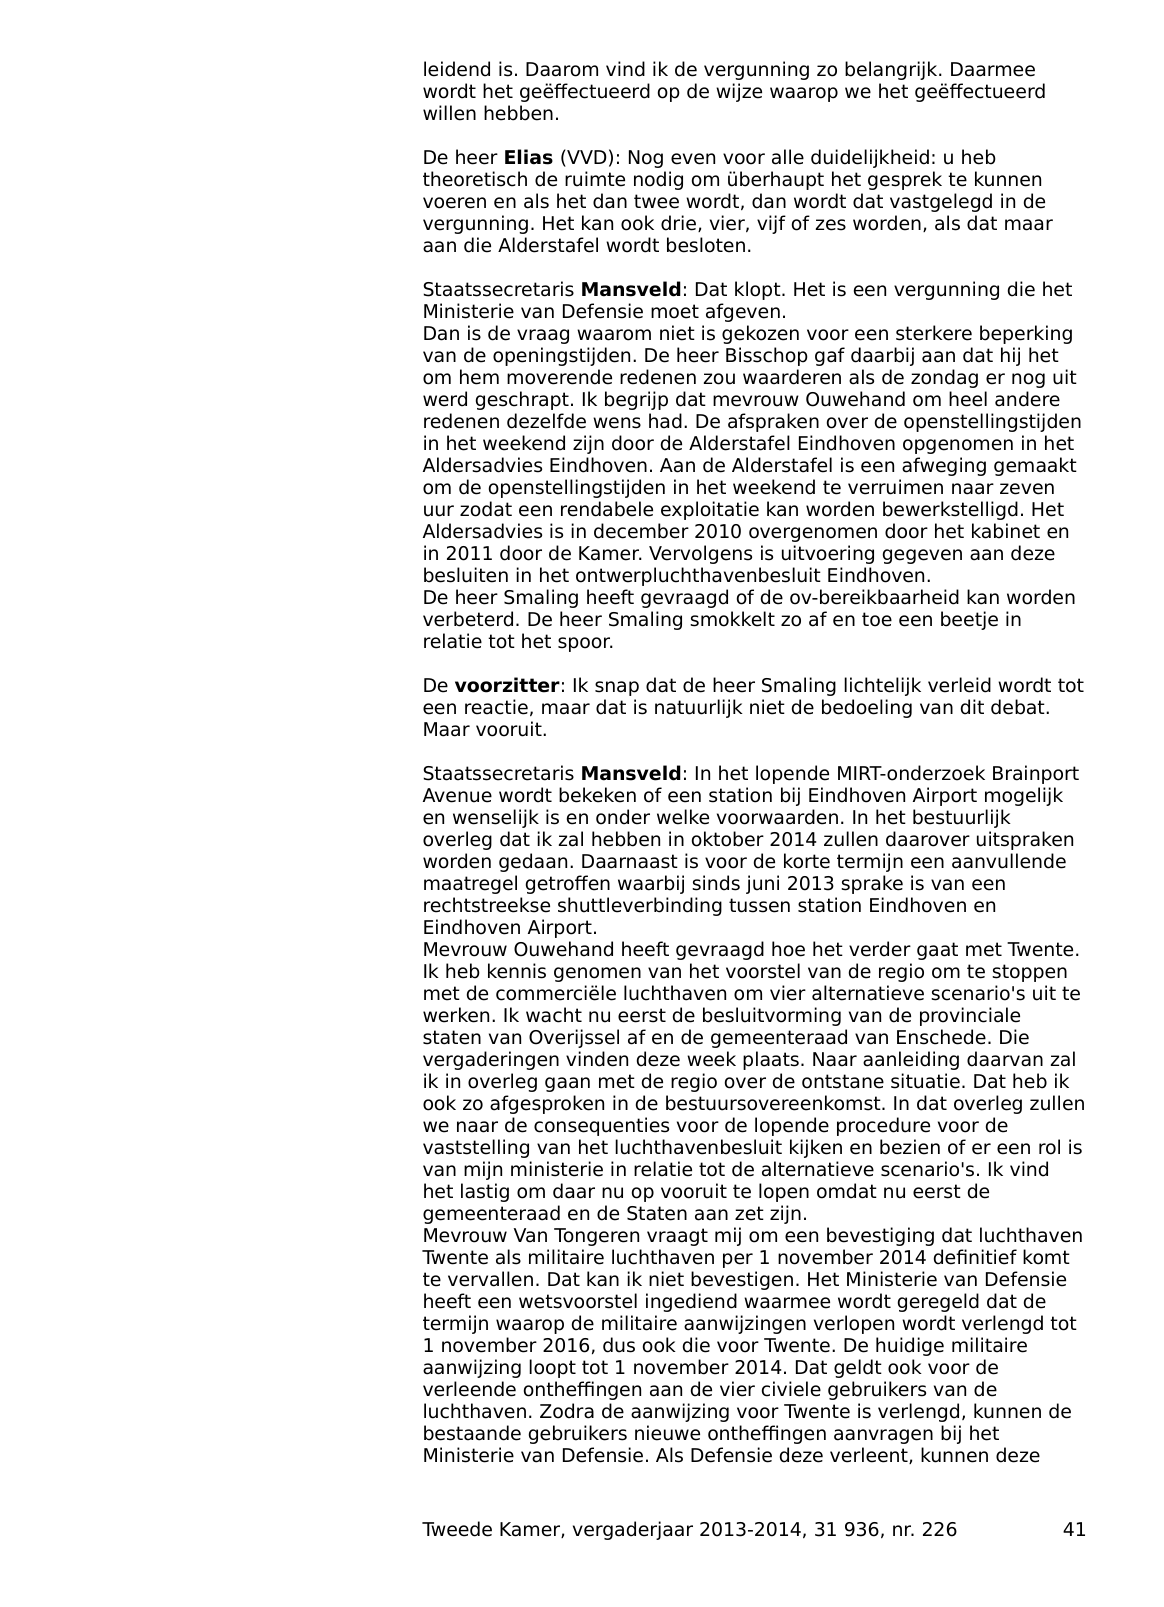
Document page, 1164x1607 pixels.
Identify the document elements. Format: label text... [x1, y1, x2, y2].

text leidend is. Daarom vind ik de vergunning zo belangrijk. Daarmee wordt het geëffectueerd op de wijze waarop we het geëffectueerd willen hebben. [422, 59, 1087, 125]
text Mevrouw Ouwehand heeft gevraagd hoe het verder gaat met Twente. Ik heb kennis genomen van het voorstel van de regio om te stoppen met de commerciële luchthaven om vier alternatieve scenario's uit te werken. Ik wacht nu eerst de besluitvorming van de provinciale staten van Overijssel af en de gemeenteraad van Enschede. Die vergaderingen vinden deze week plaats. Naar aanleiding daarvan zal ik in overleg gaan met de regio over de ontstane situatie. Dat heb ik ook zo afgesproken in de bestuursovereenkomst. In dat overleg zullen we naar de consequenties voor de lopende procedure voor de vaststelling van het luchthavenbesluit kijken en bezien of er een rol is van mijn ministerie in relatie tot de alternatieve scenario's. Ik vind het lastig om daar nu op vooruit te lopen omdat nu eerst de gemeenteraad en de Staten aan zet zijn. [422, 939, 1087, 1225]
text De heer Smaling heeft gevraagd of de ov-bereikbaarheid kan worden verbeterd. De heer Smaling smokkelt zo af en toe een beetje in relatie tot het spoor. [422, 587, 1087, 653]
text De heer Elias (VVD): Nog even voor alle duidelijkheid: u heb theoretisch de ruimte nodig om überhaupt het gesprek te kunnen voeren en als het dan twee wordt, dan wordt dat vastgelegd in de vergunning. Het kan ook drie, vier, vijf of zes worden, als dat maar aan die Alderstafel wordt besloten. [422, 147, 1087, 257]
text Dan is de vraag waarom niet is gekozen voor een sterkere beperking van de openingstijden. De heer Bisschop gaf daarbij aan dat hij het om hem moverende redenen zou waarderen als de zondag er nog uit werd geschrapt. Ik begrijp dat mevrouw Ouwehand om heel andere redenen dezelfde wens had. De afspraken over de openstellingstijden in het weekend zijn door de Alderstafel Eindhoven opgenomen in het Aldersadvies Eindhoven. Aan de Alderstafel is een afweging gemaakt om de openstellingstijden in het weekend te verruimen naar zeven uur zodat een rendabele exploitatie kan worden bewerkstelligd. Het Aldersadvies is in december 2010 overgenomen door het kabinet en in 2011 door de Kamer. Vervolgens is uitvoering gegeven aan deze besluiten in het ontwerpluchthavenbesluit Eindhoven. [422, 323, 1087, 587]
text Staatssecretaris Mansveld: Dat klopt. Het is een vergunning die het Ministerie van Defensie moet afgeven. [422, 279, 1087, 323]
text De voorzitter: Ik snap dat de heer Smaling lichtelijk verleid wordt tot een reactie, maar dat is natuurlijk niet de bedoeling van dit debat. Maar vooruit. [422, 675, 1087, 741]
text Staatssecretaris Mansveld: In het lopende MIRT-onderzoek Brainport Avenue wordt bekeken of een station bij Eindhoven Airport mogelijk en wenselijk is en onder welke voorwaarden. In het bestuurlijk overleg dat ik zal hebben in oktober 2014 zullen daarover uitspraken worden gedaan. Daarnaast is voor de korte termijn een aanvullende maatregel getroffen waarbij sinds juni 2013 sprake is van een rechtstreekse shuttleverbinding tussen station Eindhoven en Eindhoven Airport. [422, 763, 1087, 939]
text Mevrouw Van Tongeren vraagt mij om een bevestiging dat luchthaven Twente als militaire luchthaven per 1 november 2014 definitief komt te vervallen. Dat kan ik niet bevestigen. Het Ministerie van Defensie heeft een wetsvoorstel ingediend waarmee wordt geregeld dat de termijn waarop de militaire aanwijzingen verlopen wordt verlengd tot 1 november 2016, dus ook die voor Twente. De huidige militaire aanwijzing loopt tot 1 november 2014. Dat geldt ook voor de verleende ontheffingen aan de vier civiele gebruikers van de luchthaven. Zodra de aanwijzing voor Twente is verlengd, kunnen de bestaande gebruikers nieuwe ontheffingen aanvragen bij het Ministerie van Defensie. Als Defensie deze verleent, kunnen deze [422, 1225, 1087, 1467]
